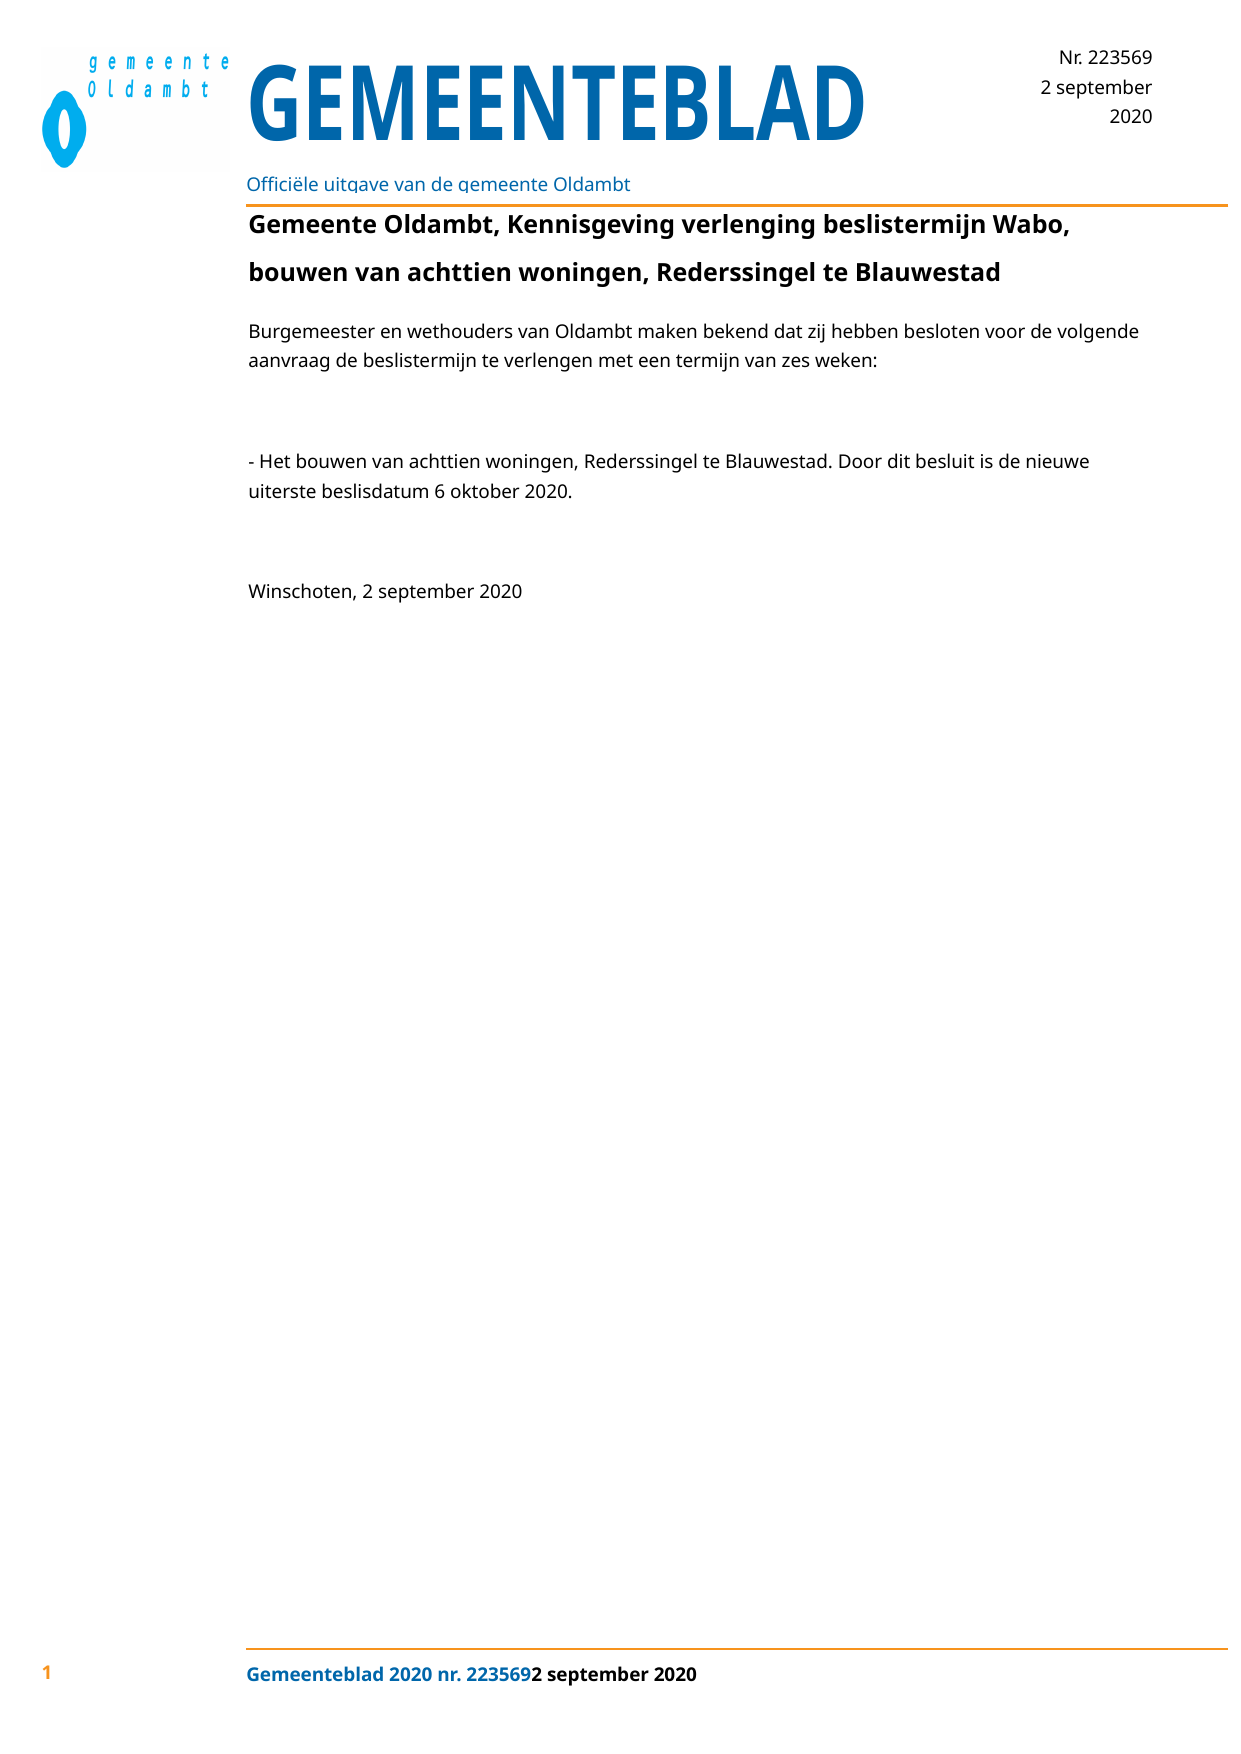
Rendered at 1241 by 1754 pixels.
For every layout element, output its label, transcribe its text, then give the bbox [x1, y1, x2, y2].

text Burgemeester en wethouders van Oldambt maken bekend dat zij hebben besloten voor de volgende aanvraag de beslistermijn te verlengen met een termijn van zes weken: [248, 318, 1152, 373]
text - Het bouwen van achttien woningen, Rederssingel te Blauwestad. Door dit besluit is de nieuwe uiterste beslisdatum 6 oktober 2020. [248, 448, 1152, 504]
text Winschoten, 2 september 2020 [248, 579, 1152, 604]
text Gemeente Oldambt, Kennisgeving verlenging beslistermijn Wabo, bouwen van achttien woningen, Rederssingel te Blauwestad [248, 207, 1152, 288]
picture [41, 47, 231, 172]
